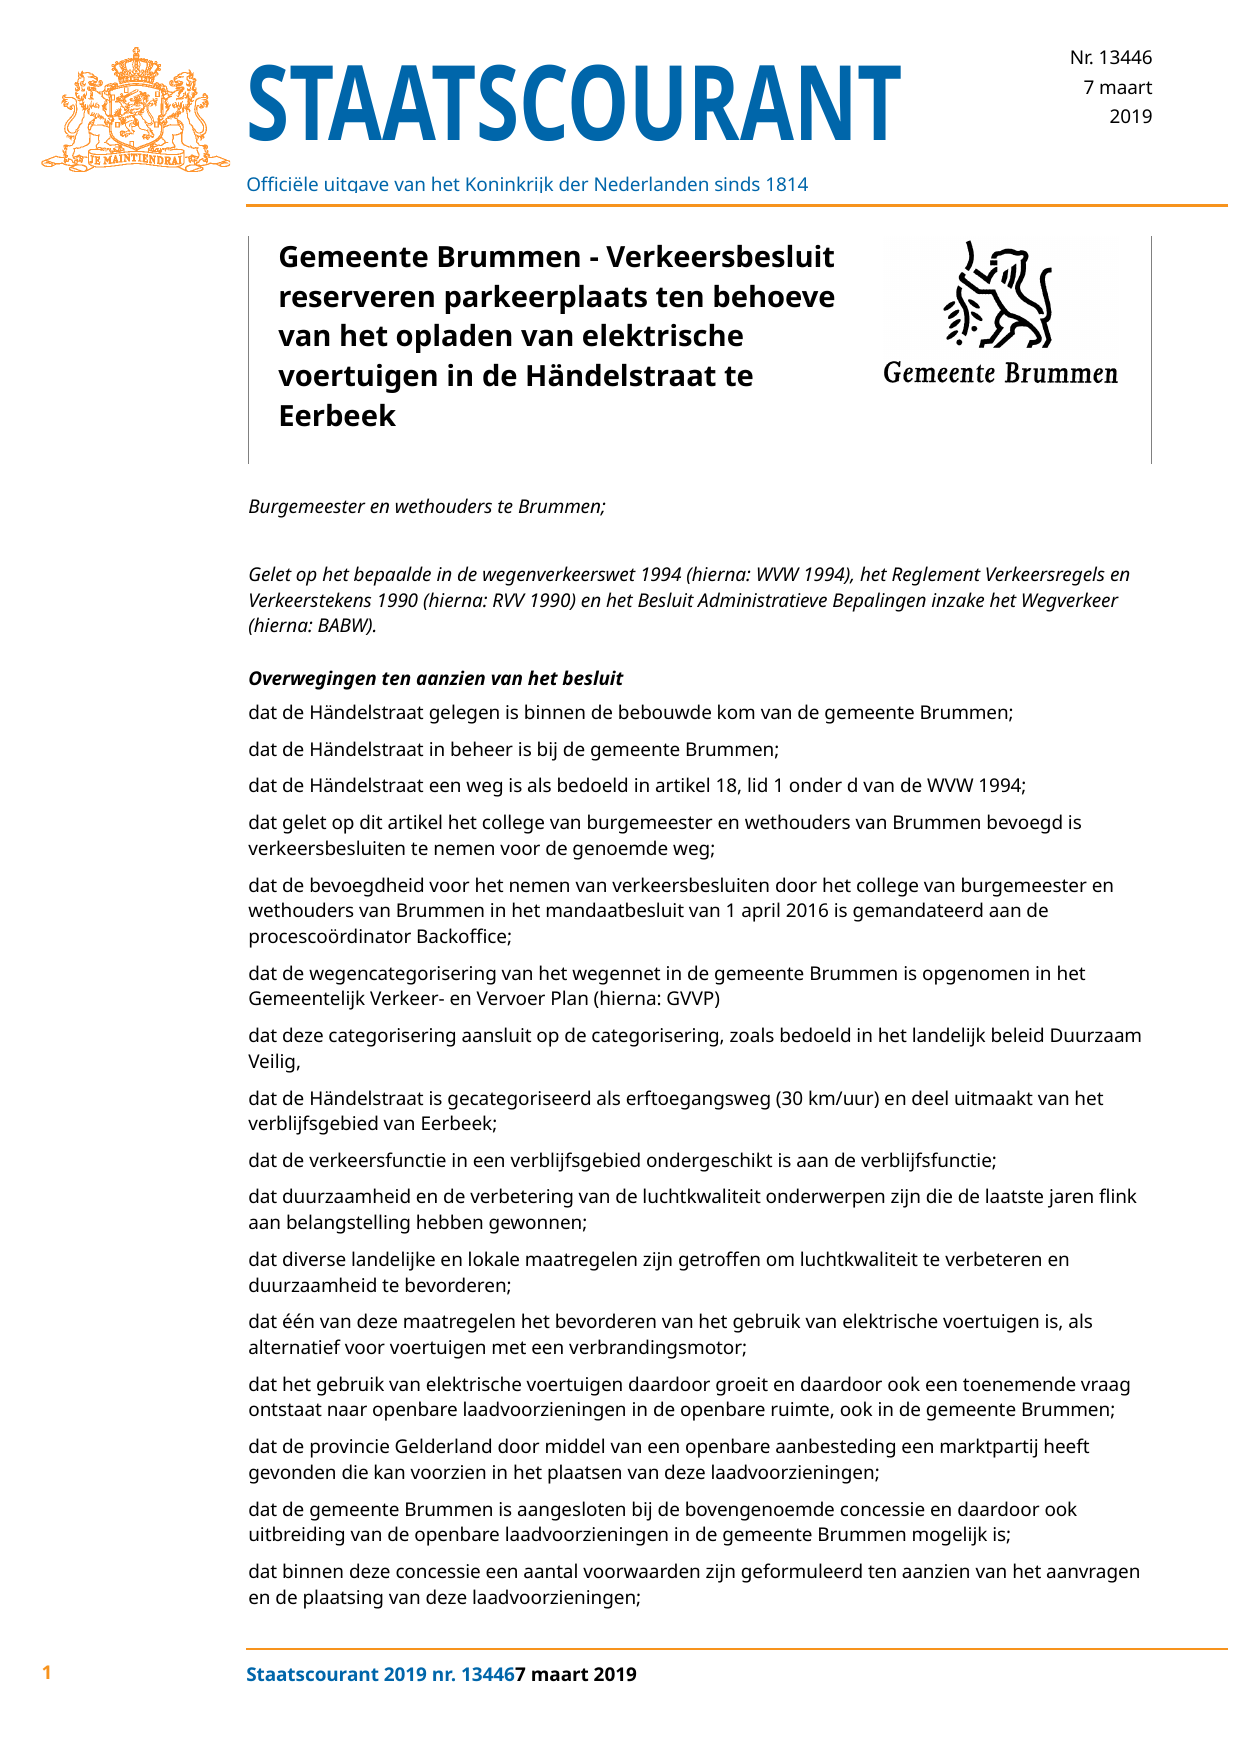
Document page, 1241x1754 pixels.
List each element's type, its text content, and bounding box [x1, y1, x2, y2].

text dat de Händelstraat in beheer is bij de gemeente Brummen; [248, 736, 1152, 762]
text Gelet op het bepaalde in de wegenverkeerswet 1994 (hierna: WVW 1994), het Reglement Verkeersregels en Verkeerstekens 1990 (hierna: RVV 1990) en het Besluit Administratieve Bepalingen inzake het Wegverkeer (hierna: BABW). [248, 561, 1152, 638]
text dat binnen deze concessie een aantal voorwaarden zijn geformuleerd ten aanzien van het aanvragen en de plaatsing van deze laadvoorzieningen; [248, 1558, 1152, 1609]
text dat de provincie Gelderland door middel van een openbare aanbesteding een marktpartij heeft gevonden die kan voorzien in het plaatsen van deze laadvoorzieningen; [248, 1433, 1152, 1485]
text dat de Händelstraat is gecategoriseerd als erftoegangsweg (30 km/uur) en deel uitmaakt van het verblijfsgebied van Eerbeek; [248, 1085, 1152, 1136]
text dat diverse landelijke en lokale maatregelen zijn getroffen om luchtkwaliteit te verbeteren en duurzaamheid te bevorderen; [248, 1246, 1152, 1298]
table_header Gemeente Brummen - Verkeersbesluit reserveren parkeerplaats ten behoeve van het opladen van elektrische voertuigen in de Händelstraat te Eerbeek [249, 236, 850, 464]
text dat de verkeersfunctie in een verblijfsgebied ondergeschikt is aan de verblijfsfunctie; [248, 1147, 1152, 1173]
text dat één van deze maatregelen het bevorderen van het gebruik van elektrische voertuigen is, als alternatief voor voertuigen met een verbrandingsmotor; [248, 1308, 1152, 1360]
text Burgemeester en wethouders te Brummen; [248, 493, 1152, 519]
text dat duurzaamheid en de verbetering van de luchtkwaliteit onderwerpen zijn die de laatste jaren flink aan belangstelling hebben gewonnen; [248, 1184, 1152, 1235]
text Overwegingen ten aanzien van het besluit [248, 665, 1152, 691]
text dat de gemeente Brummen is aangesloten bij de bovengenoemde concessie en daardoor ook uitbreiding van de openbare laadvoorzieningen in de gemeente Brummen mogelijk is; [248, 1496, 1152, 1547]
text dat de Händelstraat een weg is als bedoeld in artikel 18, lid 1 onder d van de WVW 1994; [248, 773, 1152, 798]
picture [41, 47, 231, 172]
text dat de Händelstraat gelegen is binnen de bebouwde kom van de gemeente Brummen; [248, 699, 1152, 725]
text dat de bevoegdheid voor het nemen van verkeersbesluiten door het college van burgemeester en wethouders van Brummen in het mandaatbesluit van 1 april 2016 is gemandateerd aan de procescoördinator Backoffice; [248, 872, 1152, 949]
picture [882, 236, 1119, 384]
text dat gelet op dit artikel het college van burgemeester en wethouders van Brummen bevoegd is verkeersbesluiten te nemen voor de genoemde weg; [248, 809, 1152, 861]
text dat de wegencategorisering van het wegennet in de gemeente Brummen is opgenomen in het Gemeentelijk Verkeer- en Vervoer Plan (hierna: GVVP) [248, 960, 1152, 1011]
table_header [850, 236, 1151, 464]
text dat het gebruik van elektrische voertuigen daardoor groeit en daardoor ook een toenemende vraag ontstaat naar openbare laadvoorzieningen in de openbare ruimte, ook in de gemeente Brummen; [248, 1371, 1152, 1422]
text dat deze categorisering aansluit op de categorisering, zoals bedoeld in het landelijk beleid Duurzaam Veilig, [248, 1022, 1152, 1074]
